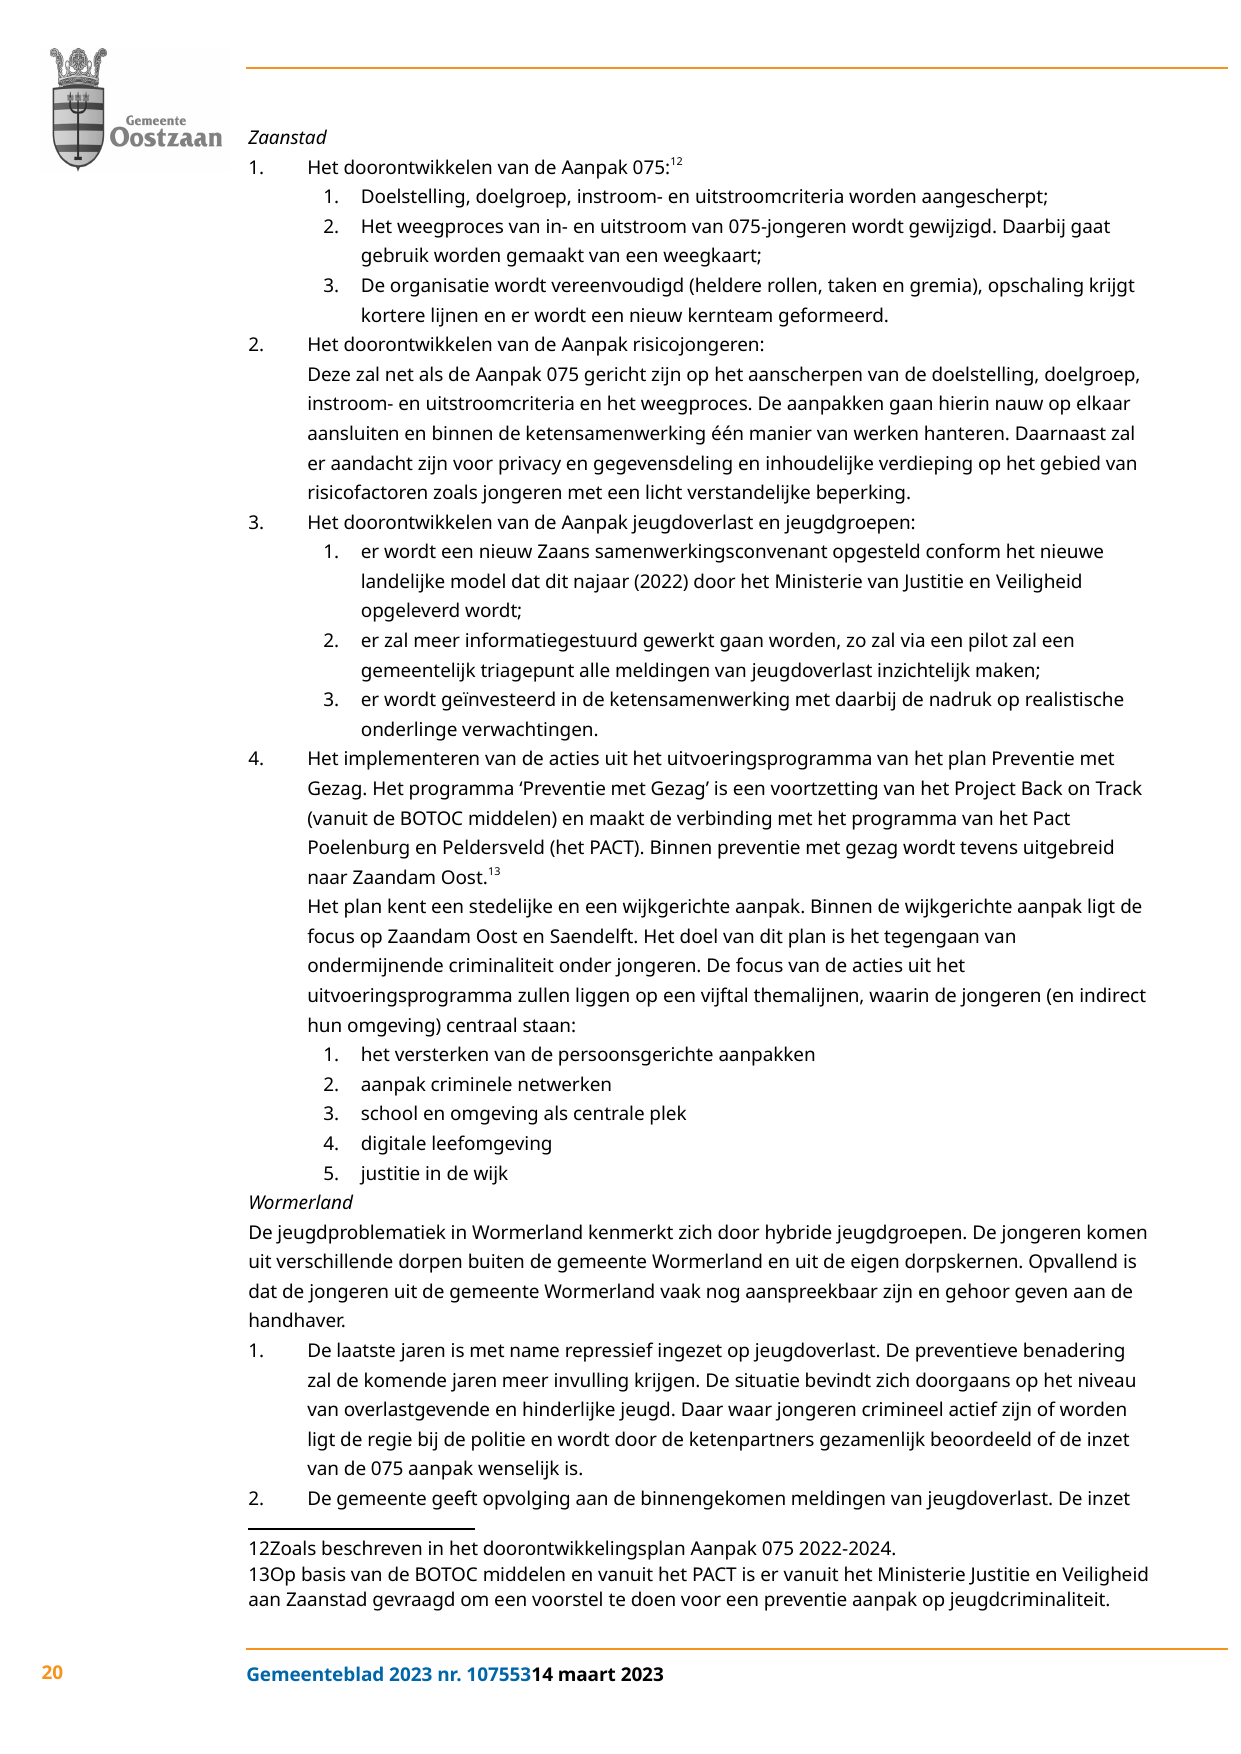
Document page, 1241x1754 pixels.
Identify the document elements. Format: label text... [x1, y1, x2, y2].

text De jeugdproblematiek in Wormerland kenmerkt zich door hybride jeugdgroepen. De jongeren komen uit verschillende dorpen buiten de gemeente Wormerland en uit de eigen dorpskernen. Opvallend is dat de jongeren uit de gemeente Wormerland vaak nog aanspreekbaar zijn en gehoor geven aan de handhaver. [248, 1219, 1152, 1333]
list Het implementeren van de acties uit het uitvoeringsprogramma van het plan Preventie met Gezag. Het programma ‘Preventie met Gezag’ is een voortzetting van het Project Back on Track (vanuit de BOTOC middelen) en maakt de verbinding met het programma van het Pact Poelenburg en Peldersveld (het PACT). Binnen preventie met gezag wordt tevens uitgebreid naar Zaandam Oost. [248, 746, 1152, 890]
list Het plan kent een stedelijke en een wijkgerichte aanpak. Binnen de wijkgerichte aanpak ligt de focus op Zaandam Oost en Saendelft. Het doel van dit plan is het tegengaan van ondermijnende criminaliteit onder jongeren. De focus van de acties uit het uitvoeringsprogramma zullen liggen op een vijftal themalijnen, waarin de jongeren (en indirect hun omgeving) centraal staan: [248, 893, 1152, 1038]
list er wordt geïnvesteerd in de ketensamenwerking met daarbij de nadruk op realistische onderlinge verwachtingen. [323, 686, 1152, 742]
list Doelstelling, doelgroep, instroom- en uitstroomcriteria worden aangescherpt; [323, 183, 1152, 209]
list Zoals beschreven in het doorontwikkelingsplan Aanpak 075 2022-2024. [248, 1535, 1152, 1561]
list er wordt een nieuw Zaans samenwerkingsconvenant opgesteld conform het nieuwe landelijke model dat dit najaar (2022) door het Ministerie van Justitie en Veiligheid opgeleverd wordt; [323, 538, 1152, 623]
list justitie in de wijk [323, 1160, 1152, 1186]
text Wormerland [248, 1189, 1152, 1215]
list aanpak criminele netwerken [323, 1071, 1152, 1097]
list Het doorontwikkelen van de Aanpak 075: [248, 154, 1152, 180]
list Het weegproces van in- en uitstroom van 075-jongeren wordt gewijzigd. Daarbij gaat gebruik worden gemaakt van een weegkaart; [323, 213, 1152, 268]
text Zaanstad [248, 124, 1152, 150]
list Het doorontwikkelen van de Aanpak jeugdoverlast en jeugdgroepen: [248, 509, 1152, 535]
list het versterken van de persoonsgerichte aanpakken [323, 1041, 1152, 1067]
list De laatste jaren is met name repressief ingezet op jeugdoverlast. De preventieve benadering zal de komende jaren meer invulling krijgen. De situatie bevindt zich doorgaans op het niveau van overlastgevende en hinderlijke jeugd. Daar waar jongeren crimineel actief zijn of worden ligt de regie bij de politie en wordt door de ketenpartners gezamenlijk beoordeeld of de inzet van de 075 aanpak wenselijk is. [248, 1337, 1152, 1481]
list De gemeente geeft opvolging aan de binnengekomen meldingen van jeugdoverlast. De inzet [248, 1485, 1152, 1511]
list De organisatie wordt vereenvoudigd (heldere rollen, taken en gremia), opschaling krijgt kortere lijnen en er wordt een nieuw kernteam geformeerd. [323, 272, 1152, 328]
list Deze zal net als de Aanpak 075 gericht zijn op het aanscherpen van de doelstelling, doelgroep, instroom- en uitstroomcriteria en het weegproces. De aanpakken gaan hierin nauw op elkaar aansluiten en binnen de ketensamenwerking één manier van werken hanteren. Daarnaast zal er aandacht zijn voor privacy en gegevensdeling en inhoudelijke verdieping op het gebied van risicofactoren zoals jongeren met een licht verstandelijke beperking. [248, 361, 1152, 505]
list digitale leefomgeving [323, 1130, 1152, 1156]
list Op basis van de BOTOC middelen en vanuit het PACT is er vanuit het Ministerie Justitie en Veiligheid aan Zaanstad gevraagd om een voorstel te doen voor een preventie aanpak op jeugdcriminaliteit. [248, 1561, 1152, 1612]
list er zal meer informatiegestuurd gewerkt gaan worden, zo zal via een pilot zal een gemeentelijk triagepunt alle meldingen van jeugdoverlast inzichtelijk maken; [323, 627, 1152, 683]
list school en omgeving als centrale plek [323, 1101, 1152, 1126]
picture [41, 47, 231, 172]
list Het doorontwikkelen van de Aanpak risicojongeren: [248, 331, 1152, 357]
